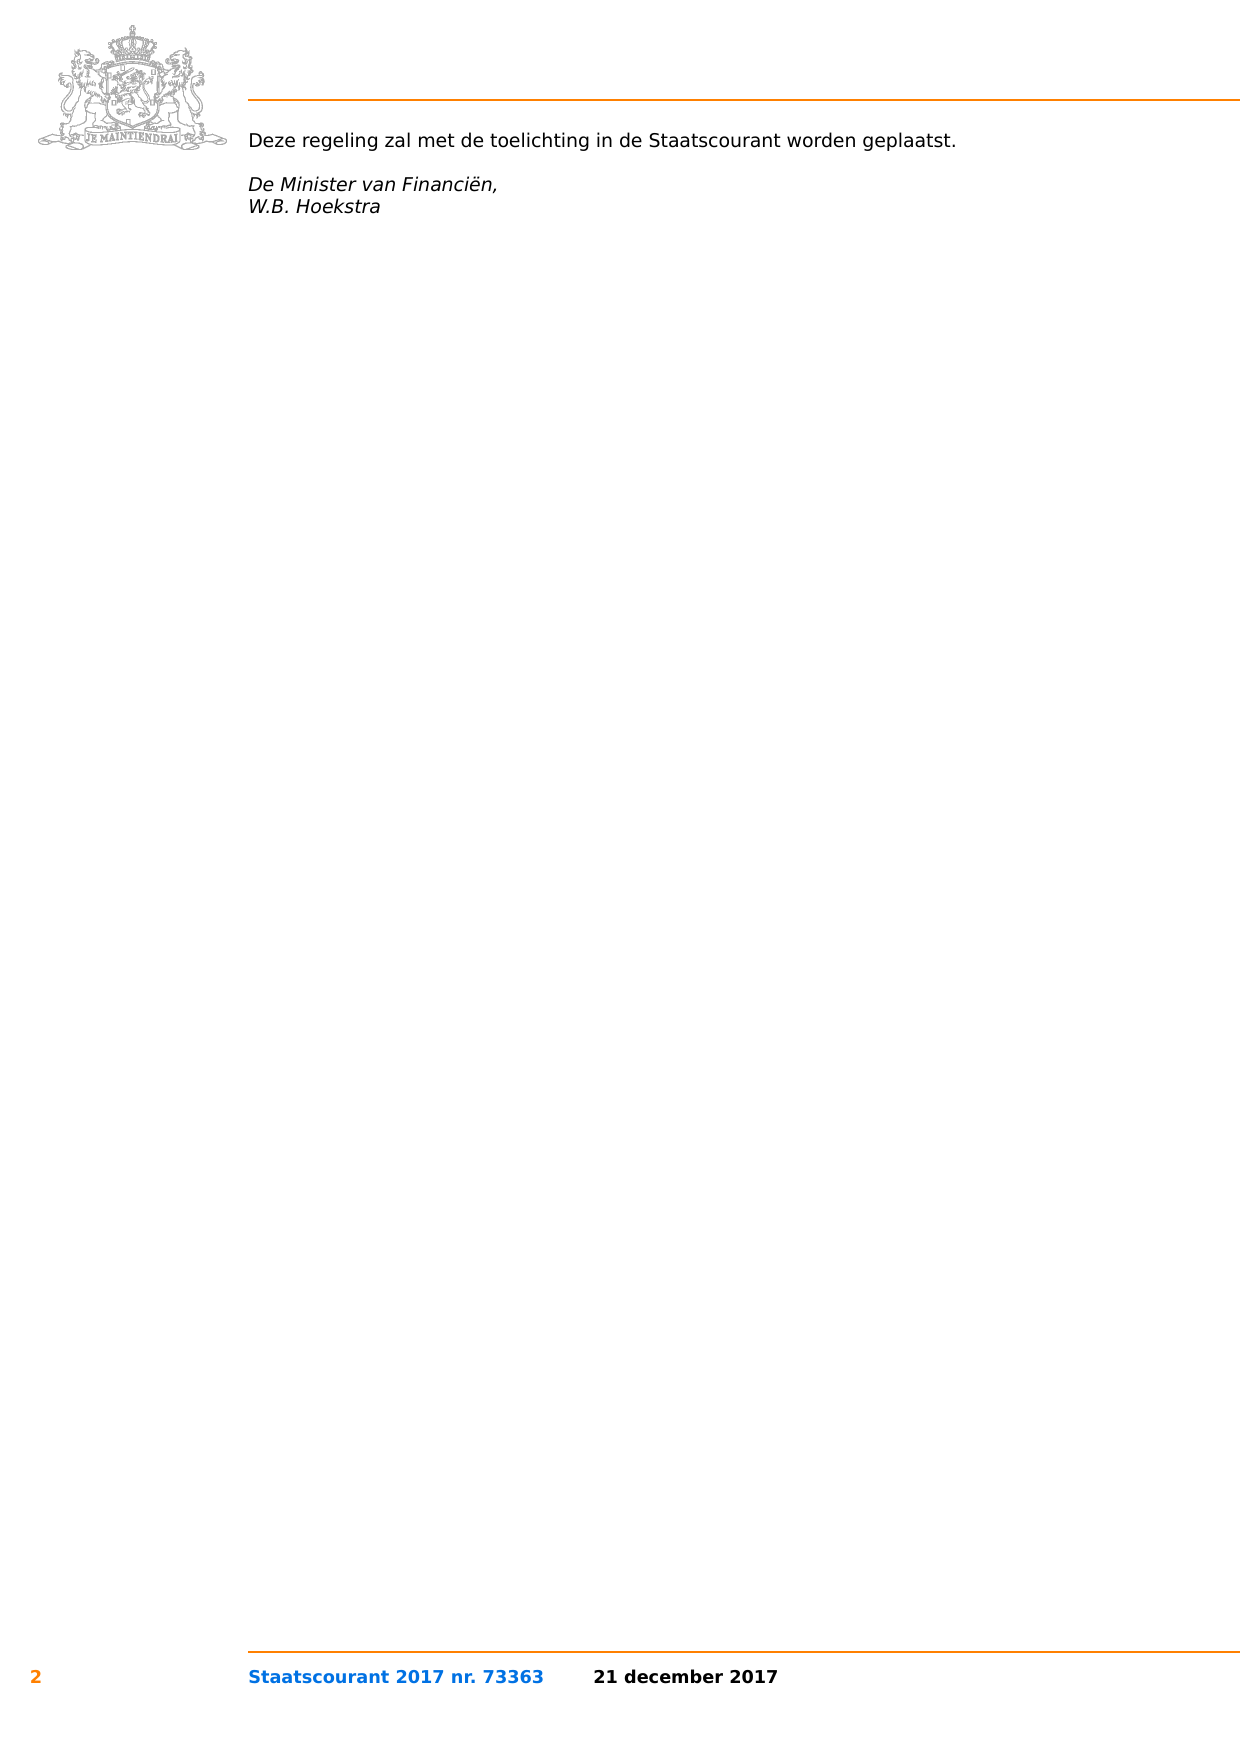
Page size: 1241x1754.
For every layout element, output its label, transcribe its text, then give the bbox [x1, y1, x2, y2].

text Deze regeling zal met de toelichting in de Staatscourant worden geplaatst. [248, 130, 1163, 152]
text De Minister van Financiën, W.B. Hoekstra [248, 174, 1163, 218]
picture [38, 25, 227, 150]
